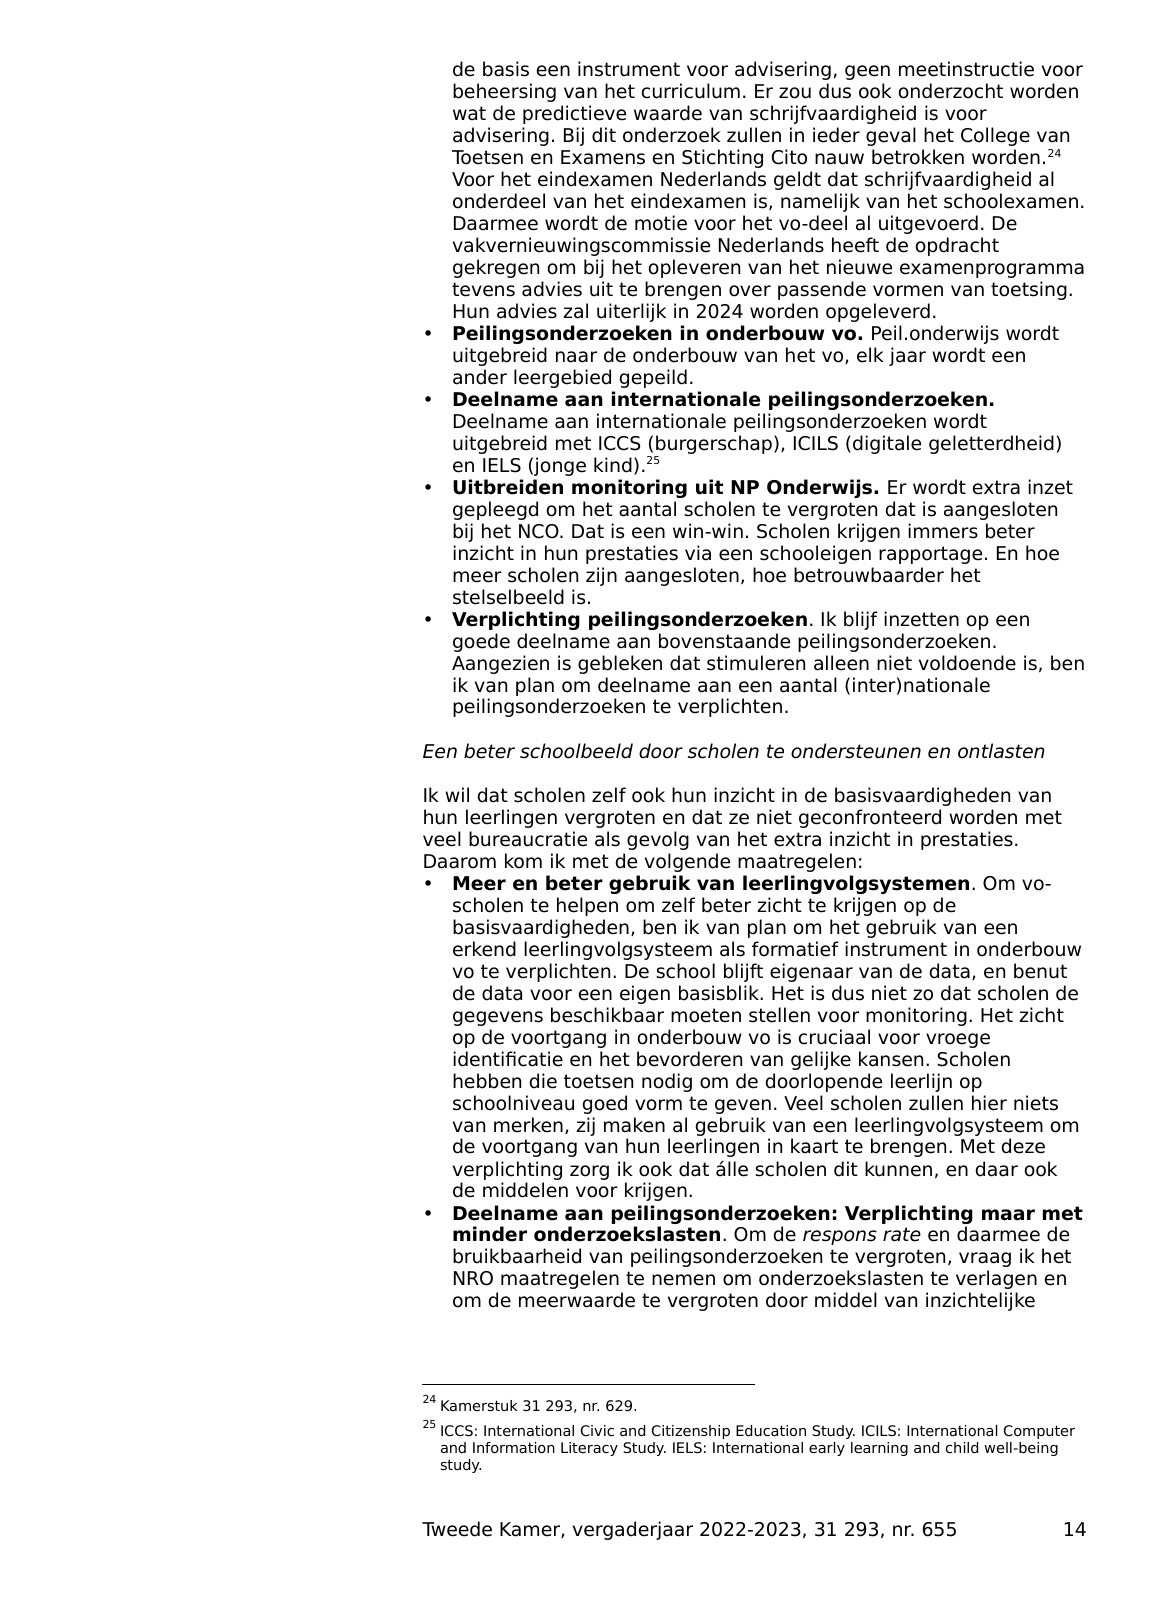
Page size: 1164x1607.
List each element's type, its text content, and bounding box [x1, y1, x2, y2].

text ICCS: International Civic and Citizenship Education Study. ICILS: International Computer and Information Literacy Study. IELS: International early learning and child well-being study. [422, 1418, 1087, 1474]
text Kamerstuk 31 293, nr. 629. [422, 1393, 1087, 1416]
text • Deelname aan peilingsonderzoeken: Verplichting maar met minder onderzoekslasten. Om de respons rate en daarmee de bruikbaarheid van peilingsonderzoeken te vergroten, vraag ik het NRO maatregelen te nemen om onderzoekslasten te verlagen en om de meerwaarde te vergroten door middel van inzichtelijke [422, 1202, 1087, 1312]
text de basis een instrument voor advisering, geen meetinstructie voor beheersing van het curriculum. Er zou dus ook onderzocht worden wat de predictieve waarde van schrijfvaardigheid is voor advisering. Bij dit onderzoek zullen in ieder geval het College van Toetsen en Examens en Stichting Cito nauw betrokken worden. Voor het eindexamen Nederlands geldt dat schrijfvaardigheid al onderdeel van het eindexamen is, namelijk van het schoolexamen. Daarmee wordt de motie voor het vo-deel al uitgevoerd. De vakvernieuwingscommissie Nederlands heeft de opdracht gekregen om bij het opleveren van het nieuwe examenprogramma tevens advies uit te brengen over passende vormen van toetsing. Hun advies zal uiterlijk in 2024 worden opgeleverd. [422, 59, 1087, 323]
text • Meer en beter gebruik van leerlingvolgsystemen. Om vo-scholen te helpen om zelf beter zicht te krijgen op de basisvaardigheden, ben ik van plan om het gebruik van een erkend leerlingvolgsysteem als formatief instrument in onderbouw vo te verplichten. De school blijft eigenaar van de data, en benut de data voor een eigen basisblik. Het is dus niet zo dat scholen de gegevens beschikbaar moeten stellen voor monitoring. Het zicht op de voortgang in onderbouw vo is cruciaal voor vroege identificatie en het bevorderen van gelijke kansen. Scholen hebben die toetsen nodig om de doorlopende leerlijn op schoolniveau goed vorm te geven. Veel scholen zullen hier niets van merken, zij maken al gebruik van een leerlingvolgsysteem om de voortgang van hun leerlingen in kaart te brengen. Met deze verplichting zorg ik ook dat álle scholen dit kunnen, en daar ook de middelen voor krijgen. [422, 873, 1087, 1202]
text • Uitbreiden monitoring uit NP Onderwijs. Er wordt extra inzet gepleegd om het aantal scholen te vergroten dat is aangesloten bij het NCO. Dat is een win-win. Scholen krijgen immers beter inzicht in hun prestaties via een schooleigen rapportage. En hoe meer scholen zijn aangesloten, hoe betrouwbaarder het stelselbeeld is. [422, 477, 1087, 608]
text • Deelname aan internationale peilingsonderzoeken. Deelname aan internationale peilingsonderzoeken wordt uitgebreid met ICCS (burgerschap), ICILS (digitale geletterdheid) en IELS (jonge kind). [422, 389, 1087, 477]
text Ik wil dat scholen zelf ook hun inzicht in de basisvaardigheden van hun leerlingen vergroten en dat ze niet geconfronteerd worden met veel bureaucratie als gevolg van het extra inzicht in prestaties. Daarom kom ik met de volgende maatregelen: [422, 785, 1087, 873]
text • Verplichting peilingsonderzoeken. Ik blijf inzetten op een goede deelname aan bovenstaande peilingsonderzoeken. Aangezien is gebleken dat stimuleren alleen niet voldoende is, ben ik van plan om deelname aan een aantal (inter)nationale peilingsonderzoeken te verplichten. [422, 608, 1087, 718]
subtitle Een beter schoolbeeld door scholen te ondersteunen en ontlasten [422, 741, 1087, 763]
text • Peilingsonderzoeken in onderbouw vo. Peil.onderwijs wordt uitgebreid naar de onderbouw van het vo, elk jaar wordt een ander leergebied gepeild. [422, 323, 1087, 389]
